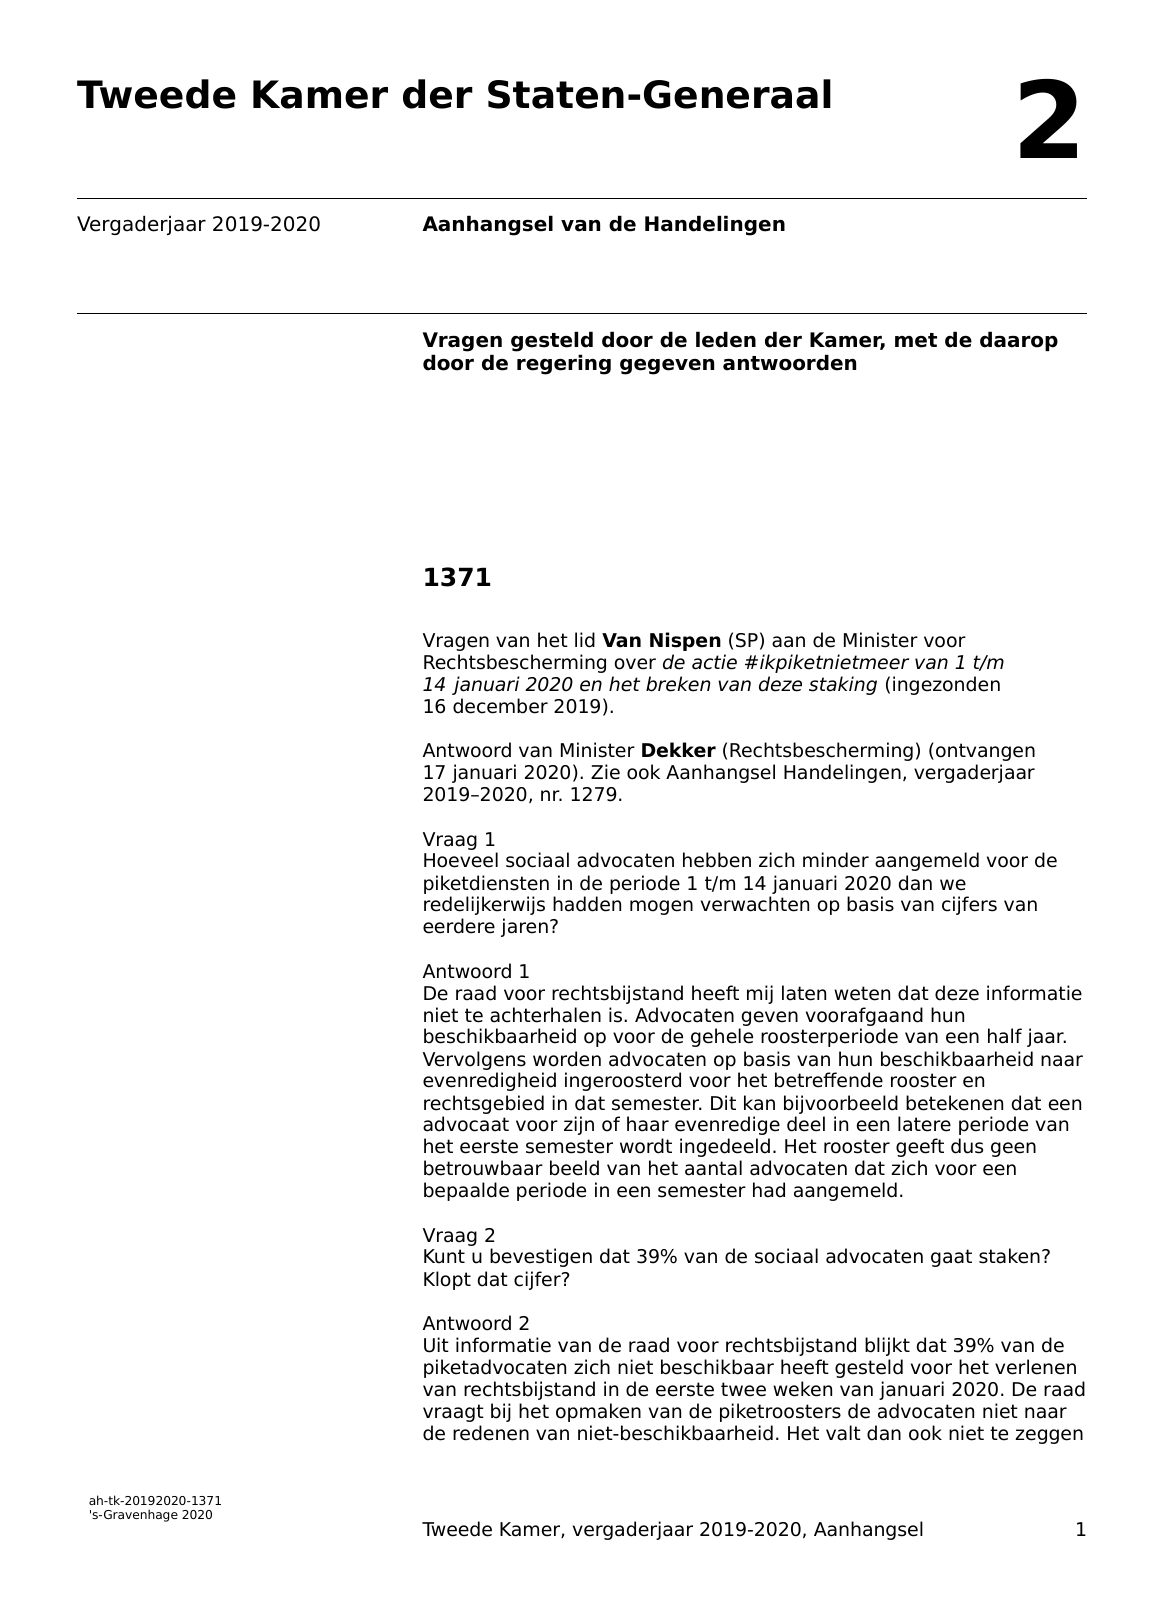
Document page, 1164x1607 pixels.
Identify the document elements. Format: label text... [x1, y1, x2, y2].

text Antwoord van Minister Dekker (Rechtsbescherming) (ontvangen 17 januari 2020). Zie ook Aanhangsel Handelingen, vergaderjaar 2019–2020, nr. 1279. [422, 740, 1087, 806]
text Kunt u bevestigen dat 39% van de sociaal advocaten gaat staken? Klopt dat cijfer? [422, 1246, 1087, 1290]
text Vraag 2 [422, 1224, 1087, 1246]
text Antwoord 1 [422, 961, 1087, 982]
text Antwoord 2 [422, 1313, 1087, 1334]
text ah-tk-20192020-1371 [88, 1494, 323, 1508]
text Uit informatie van de raad voor rechtsbijstand blijkt dat 39% van de piketadvocaten zich niet beschikbaar heeft gesteld voor het verlenen van rechtsbijstand in de eerste twee weken van januari 2020. De raad vraagt bij het opmaken van de piketroosters de advocaten niet naar de redenen van niet-beschikbaarheid. Het valt dan ook niet te zeggen [422, 1334, 1087, 1444]
table_header Tweede Kamer der Staten-Generaal [77, 59, 886, 198]
table_cell Vragen gesteld door de leden der Kamer, met de daarop door de regering gegeven antwoorden [422, 314, 1087, 375]
table_header 2 [886, 59, 1087, 198]
text 1371 [422, 563, 1087, 592]
text Hoeveel sociaal advocaten hebben zich minder aangemeld voor de piketdiensten in de periode 1 t/m 14 januari 2020 dan we redelijkerwijs hadden mogen verwachten op basis van cijfers van eerdere jaren? [422, 850, 1087, 938]
text Vragen van het lid Van Nispen (SP) aan de Minister voor Rechtsbescherming over de actie #ikpiketnietmeer van 1 t/m 14 januari 2020 en het breken van deze staking (ingezonden 16 december 2019). [422, 630, 1087, 718]
text 's-Gravenhage 2020 [88, 1508, 323, 1522]
text Vraag 1 [422, 828, 1087, 850]
text De raad voor rechtsbijstand heeft mij laten weten dat deze informatie niet te achterhalen is. Advocaten geven voorafgaand hun beschikbaarheid op voor de gehele roosterperiode van een half jaar. Vervolgens worden advocaten op basis van hun beschikbaarheid naar evenredigheid ingeroosterd voor het betreffende rooster en rechtsgebied in dat semester. Dit kan bijvoorbeeld betekenen dat een advocaat voor zijn of haar evenredige deel in een latere periode van het eerste semester wordt ingedeeld. Het rooster geeft dus geen betrouwbaar beeld van het aantal advocaten dat zich voor een bepaalde periode in een semester had aangemeld. [422, 982, 1087, 1202]
table_cell Vergaderjaar 2019-2020 [77, 199, 422, 313]
table_cell Aanhangsel van de Handelingen [422, 199, 1087, 313]
table_cell [77, 314, 422, 375]
